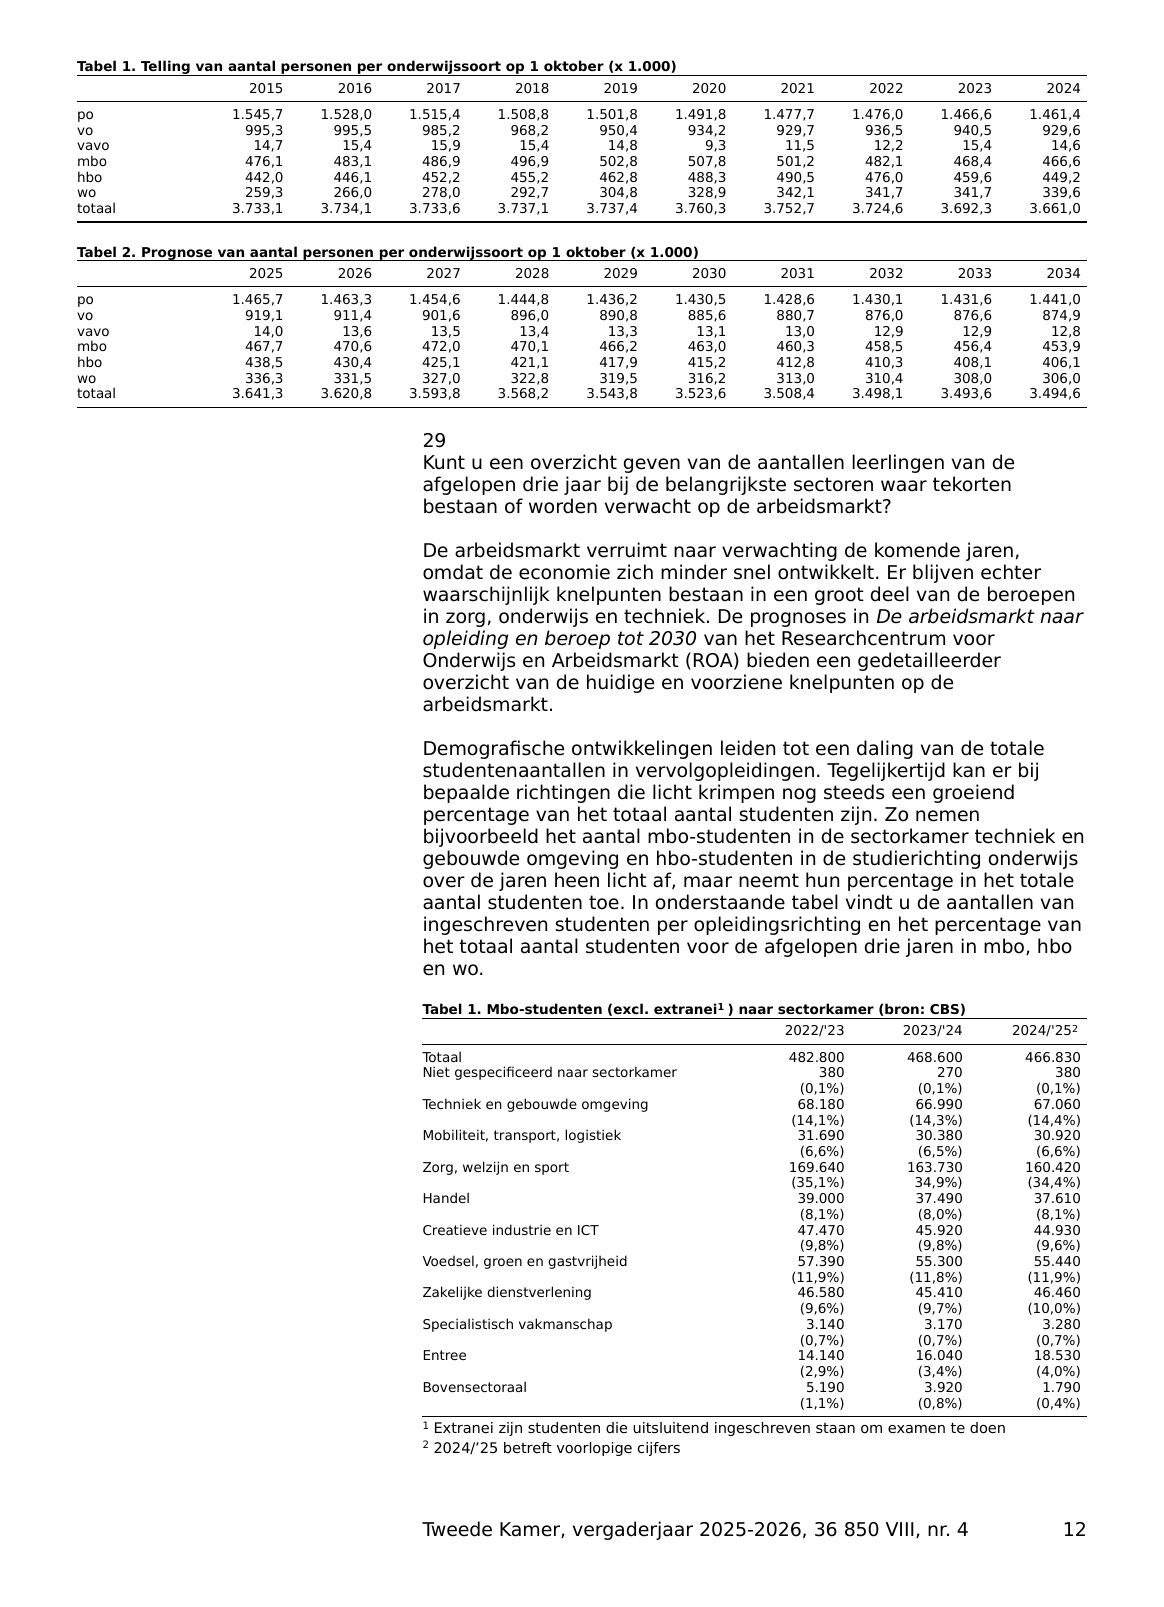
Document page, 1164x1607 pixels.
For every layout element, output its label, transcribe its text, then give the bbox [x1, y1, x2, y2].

table_cell 463,0 [644, 339, 732, 355]
table_cell 885,6 [644, 308, 732, 323]
table_cell 3.733,6 [378, 201, 466, 221]
table_cell 467,7 [201, 339, 289, 355]
table_cell 929,7 [732, 123, 821, 138]
table_cell 1.545,7 [201, 102, 289, 122]
table_cell 476,0 [821, 170, 909, 185]
table_cell 501,2 [732, 154, 821, 169]
table_cell 1.430,1 [821, 287, 909, 308]
table_cell 438,5 [201, 355, 289, 371]
table_cell 3.593,8 [378, 386, 466, 407]
table_cell 502,8 [555, 154, 644, 169]
table_cell 452,2 [378, 170, 466, 185]
table_cell 30.920 (6,6%) [969, 1128, 1087, 1159]
table_cell 3.498,1 [821, 386, 909, 407]
table_cell 3.724,6 [821, 201, 909, 221]
table_cell 459,6 [909, 170, 998, 185]
table_cell 3.692,3 [909, 201, 998, 221]
table_cell 2027 [378, 261, 466, 286]
table_cell hbo [77, 170, 201, 185]
table_cell 308,0 [909, 371, 998, 386]
table_cell 876,6 [909, 308, 998, 323]
table_cell vavo [77, 138, 201, 154]
table_cell mbo [77, 154, 201, 169]
table_cell 466,6 [998, 154, 1087, 169]
table_header Tabel 1. Mbo-studenten (excl. extranei1) naar sectorkamer (bron: CBS) [422, 1002, 1087, 1017]
table_cell 995,5 [289, 123, 378, 138]
table_cell 160.420 (34,4%) [969, 1160, 1087, 1191]
table_cell po [77, 102, 201, 122]
table_cell 68.180 (14,1%) [732, 1097, 850, 1128]
table_cell 45.410 (9,7%) [850, 1285, 968, 1317]
table_cell 456,4 [909, 339, 998, 355]
table_cell 3.494,6 [998, 386, 1087, 407]
table_cell 46.460 (10,0%) [969, 1285, 1087, 1317]
table_cell 3.568,2 [466, 386, 555, 407]
table_cell 1.454,6 [378, 287, 466, 308]
table_cell 410,3 [821, 355, 909, 371]
table_cell 901,6 [378, 308, 466, 323]
table_cell 319,5 [555, 371, 644, 386]
table_cell 15,9 [378, 138, 466, 154]
table_cell 468.600 [850, 1045, 968, 1065]
table_cell 339,6 [998, 185, 1087, 201]
table_cell 13,6 [289, 324, 378, 339]
table_cell Techniek en gebouwde omgeving [422, 1097, 732, 1128]
table_cell 13,1 [644, 324, 732, 339]
table_cell [422, 1019, 732, 1044]
table_cell vo [77, 308, 201, 323]
table_cell 408,1 [909, 355, 998, 371]
table_cell 2030 [644, 261, 732, 286]
table_cell 1.477,7 [732, 102, 821, 122]
table_cell 47.470 (9,8%) [732, 1223, 850, 1254]
table_cell 45.920 (9,8%) [850, 1223, 968, 1254]
table_cell 3.752,7 [732, 201, 821, 221]
table_cell po [77, 287, 201, 308]
table_cell 13,0 [732, 324, 821, 339]
table_cell mbo [77, 339, 201, 355]
table_cell 1.476,0 [821, 102, 909, 122]
table_cell 12,9 [821, 324, 909, 339]
table_cell Mobiliteit, transport, logistiek [422, 1128, 732, 1159]
table_cell 1.461,4 [998, 102, 1087, 122]
table_cell 3.737,1 [466, 201, 555, 221]
table_cell Creatieve industrie en ICT [422, 1223, 732, 1254]
table_cell Bovensectoraal [422, 1380, 732, 1416]
table_cell 13,4 [466, 324, 555, 339]
table_cell 486,9 [378, 154, 466, 169]
table_cell 442,0 [201, 170, 289, 185]
table_cell 55.300 (11,8%) [850, 1254, 968, 1285]
table_cell vo [77, 123, 201, 138]
table_cell 934,2 [644, 123, 732, 138]
table_cell Voedsel, groen en gastvrijheid [422, 1254, 732, 1285]
table_cell 1.430,5 [644, 287, 732, 308]
table_cell 3.733,1 [201, 201, 289, 221]
table_cell 14,6 [998, 138, 1087, 154]
table_cell 507,8 [644, 154, 732, 169]
table_cell 950,4 [555, 123, 644, 138]
table_cell 940,5 [909, 123, 998, 138]
table_cell 2022/'23 [732, 1019, 850, 1044]
table_cell totaal [77, 386, 201, 407]
table_cell 44.930 (9,6%) [969, 1223, 1087, 1254]
table_cell 455,2 [466, 170, 555, 185]
table_cell 169.640 (35,1%) [732, 1160, 850, 1191]
table_cell 1.790 (0,4%) [969, 1380, 1087, 1416]
table_cell 968,2 [466, 123, 555, 138]
table_cell 14.140 (2,9%) [732, 1348, 850, 1380]
table_cell 874,9 [998, 308, 1087, 323]
table_cell 460,3 [732, 339, 821, 355]
table_cell 313,0 [732, 371, 821, 386]
table_cell 259,3 [201, 185, 289, 201]
table_cell 12,8 [998, 324, 1087, 339]
table_cell 2023/'24 [850, 1019, 968, 1044]
table_cell 37.490 (8,0%) [850, 1191, 968, 1222]
table_cell 342,1 [732, 185, 821, 201]
table_cell 163.730 34,9%) [850, 1160, 968, 1191]
table_cell 3.920 (0,8%) [850, 1380, 968, 1416]
table_cell 2022 [821, 76, 909, 101]
table_cell 2017 [378, 76, 466, 101]
table_cell 2021 [732, 76, 821, 101]
table_cell 483,1 [289, 154, 378, 169]
text Kunt u een overzicht geven van de aantallen leerlingen van de afgelopen drie jaar bij de belangrijkste sectoren waar tekorten bestaan of worden verwacht op de arbeidsmarkt? [422, 452, 1087, 518]
table_cell 890,8 [555, 308, 644, 323]
table_cell 341,7 [909, 185, 998, 201]
table_cell 425,1 [378, 355, 466, 371]
table_cell 322,8 [466, 371, 555, 386]
table_cell 1.431,6 [909, 287, 998, 308]
table_cell 995,3 [201, 123, 289, 138]
table_cell 31.690 (6,6%) [732, 1128, 850, 1159]
table_cell 929,6 [998, 123, 1087, 138]
table_cell 482.800 [732, 1045, 850, 1065]
table_cell 304,8 [555, 185, 644, 201]
table_cell 3.661,0 [998, 201, 1087, 221]
table_cell 2024/'252 [969, 1019, 1087, 1044]
table_cell 3.140 (0,7%) [732, 1317, 850, 1348]
table_cell 417,9 [555, 355, 644, 371]
table_cell 453,9 [998, 339, 1087, 355]
table_cell 2019 [555, 76, 644, 101]
table_cell 3.170 (0,7%) [850, 1317, 968, 1348]
table_cell 292,7 [466, 185, 555, 201]
table_cell 1.508,8 [466, 102, 555, 122]
table_cell 306,0 [998, 371, 1087, 386]
table_cell 2026 [289, 261, 378, 286]
table_cell 1.491,8 [644, 102, 732, 122]
table_cell 14,0 [201, 324, 289, 339]
table_cell 470,1 [466, 339, 555, 355]
table_cell 3.641,3 [201, 386, 289, 407]
table_cell 341,7 [821, 185, 909, 201]
table_cell 406,1 [998, 355, 1087, 371]
table_cell 15,4 [909, 138, 998, 154]
table_header Tabel 1. Telling van aantal personen per onderwijssoort op 1 oktober (x 1.000) [77, 59, 1087, 75]
table_cell 2034 [998, 261, 1087, 286]
table_cell 1.436,2 [555, 287, 644, 308]
table_cell 2018 [466, 76, 555, 101]
table_cell 466.830 [969, 1045, 1087, 1065]
table_cell Specialistisch vakmanschap [422, 1317, 732, 1348]
table_cell 2029 [555, 261, 644, 286]
table_cell 2020 [644, 76, 732, 101]
table_cell Niet gespecificeerd naar sectorkamer [422, 1065, 732, 1097]
table_cell wo [77, 185, 201, 201]
table_cell 3.734,1 [289, 201, 378, 221]
table_cell 896,0 [466, 308, 555, 323]
table_cell Zakelijke dienstverlening [422, 1285, 732, 1317]
table_cell 55.440 (11,9%) [969, 1254, 1087, 1285]
table_cell 1.466,6 [909, 102, 998, 122]
table_cell 46.580 (9,6%) [732, 1285, 850, 1317]
table_cell 11,5 [732, 138, 821, 154]
table_cell 3.760,3 [644, 201, 732, 221]
table_cell 3.543,8 [555, 386, 644, 407]
text Demografische ontwikkelingen leiden tot een daling van de totale studentenaantallen in vervolgopleidingen. Tegelijkertijd kan er bij bepaalde richtingen die licht krimpen nog steeds een groeiend percentage van het totaal aantal studenten zijn. Zo nemen bijvoorbeeld het aantal mbo-studenten in de sectorkamer techniek en gebouwde omgeving en hbo-studenten in de studierichting onderwijs over de jaren heen licht af, maar neemt hun percentage in het totale aantal studenten toe. In onderstaande tabel vindt u de aantallen van ingeschreven studenten per opleidingsrichting en het percentage van het totaal aantal studenten voor de afgelopen drie jaren in mbo, hbo en wo. [422, 738, 1087, 980]
table_cell 2015 [201, 76, 289, 101]
table_cell 488,3 [644, 170, 732, 185]
table_cell 1.465,7 [201, 287, 289, 308]
table_cell 876,0 [821, 308, 909, 323]
table_cell 1.515,4 [378, 102, 466, 122]
table_cell 14,8 [555, 138, 644, 154]
table_cell 278,0 [378, 185, 466, 201]
table_cell Totaal [422, 1045, 732, 1065]
table_cell 2025 [201, 261, 289, 286]
table_cell 1.444,8 [466, 287, 555, 308]
table_cell 421,1 [466, 355, 555, 371]
table_cell 936,5 [821, 123, 909, 138]
table_cell 476,1 [201, 154, 289, 169]
table_cell 2031 [732, 261, 821, 286]
table_header Tabel 2. Prognose van aantal personen per onderwijssoort op 1 oktober (x 1.000) [77, 244, 1087, 260]
table_cell totaal [77, 201, 201, 221]
table_cell 380 (0,1%) [969, 1065, 1087, 1097]
table_cell 66.990 (14,3%) [850, 1097, 968, 1128]
table_cell 919,1 [201, 308, 289, 323]
table_cell 911,4 [289, 308, 378, 323]
table_cell 327,0 [378, 371, 466, 386]
table_cell 470,6 [289, 339, 378, 355]
table_cell Entree [422, 1348, 732, 1380]
table_cell 39.000 (8,1%) [732, 1191, 850, 1222]
table_cell 415,2 [644, 355, 732, 371]
text 29 [422, 430, 1087, 452]
table_cell [77, 261, 201, 286]
table_cell Zorg, welzijn en sport [422, 1160, 732, 1191]
table_cell 1 Extranei zijn studenten die uitsluitend ingeschreven staan om examen te doen 2 2024/’25 betreft voorlopige cijfers [422, 1417, 1087, 1456]
table_cell 412,8 [732, 355, 821, 371]
table_cell 15,4 [466, 138, 555, 154]
table_cell 12,9 [909, 324, 998, 339]
table_cell 468,4 [909, 154, 998, 169]
table_cell 336,3 [201, 371, 289, 386]
table_cell 1.428,6 [732, 287, 821, 308]
table_cell wo [77, 371, 201, 386]
table_cell hbo [77, 355, 201, 371]
table_cell 2024 [998, 76, 1087, 101]
table_cell 13,5 [378, 324, 466, 339]
table_cell 37.610 (8,1%) [969, 1191, 1087, 1222]
table_cell 67.060 (14,4%) [969, 1097, 1087, 1128]
table_cell 3.508,4 [732, 386, 821, 407]
table_cell 3.280 (0,7%) [969, 1317, 1087, 1348]
table_cell 2016 [289, 76, 378, 101]
table_cell 331,5 [289, 371, 378, 386]
table_cell 9,3 [644, 138, 732, 154]
table_cell 1.528,0 [289, 102, 378, 122]
table_cell vavo [77, 324, 201, 339]
table_cell 466,2 [555, 339, 644, 355]
table_cell 430,4 [289, 355, 378, 371]
table_cell 1.441,0 [998, 287, 1087, 308]
table_cell Handel [422, 1191, 732, 1222]
table_cell 316,2 [644, 371, 732, 386]
table_cell 18.530 (4,0%) [969, 1348, 1087, 1380]
table_cell 57.390 (11,9%) [732, 1254, 850, 1285]
table_cell 3.523,6 [644, 386, 732, 407]
table_cell 5.190 (1,1%) [732, 1380, 850, 1416]
table_cell 2032 [821, 261, 909, 286]
table_cell 1.463,3 [289, 287, 378, 308]
table_cell 2028 [466, 261, 555, 286]
table_cell 3.737,4 [555, 201, 644, 221]
table_cell 14,7 [201, 138, 289, 154]
table_cell 380 (0,1%) [732, 1065, 850, 1097]
table_cell 446,1 [289, 170, 378, 185]
table_cell 30.380 (6,5%) [850, 1128, 968, 1159]
table_cell 266,0 [289, 185, 378, 201]
table_cell 2033 [909, 261, 998, 286]
table_cell 458,5 [821, 339, 909, 355]
table_cell 2023 [909, 76, 998, 101]
table_cell 496,9 [466, 154, 555, 169]
table_cell 12,2 [821, 138, 909, 154]
table_cell 3.493,6 [909, 386, 998, 407]
table_cell 270 (0,1%) [850, 1065, 968, 1097]
text De arbeidsmarkt verruimt naar verwachting de komende jaren, omdat de economie zich minder snel ontwikkelt. Er blijven echter waarschijnlijk knelpunten bestaan in een groot deel van de beroepen in zorg, onderwijs en techniek. De prognoses in De arbeidsmarkt naar opleiding en beroep tot 2030 van het Researchcentrum voor Onderwijs en Arbeidsmarkt (ROA) bieden een gedetailleerder overzicht van de huidige en voorziene knelpunten op de arbeidsmarkt. [422, 540, 1087, 716]
table_cell 490,5 [732, 170, 821, 185]
table_cell 449,2 [998, 170, 1087, 185]
table_cell 985,2 [378, 123, 466, 138]
table_cell 1.501,8 [555, 102, 644, 122]
table_cell 328,9 [644, 185, 732, 201]
table_cell 310,4 [821, 371, 909, 386]
table_cell 472,0 [378, 339, 466, 355]
table_cell 482,1 [821, 154, 909, 169]
table_cell 880,7 [732, 308, 821, 323]
table_cell 13,3 [555, 324, 644, 339]
table_cell [77, 76, 201, 101]
table_cell 16.040 (3,4%) [850, 1348, 968, 1380]
table_cell 462,8 [555, 170, 644, 185]
table_cell 3.620,8 [289, 386, 378, 407]
table_cell 15,4 [289, 138, 378, 154]
